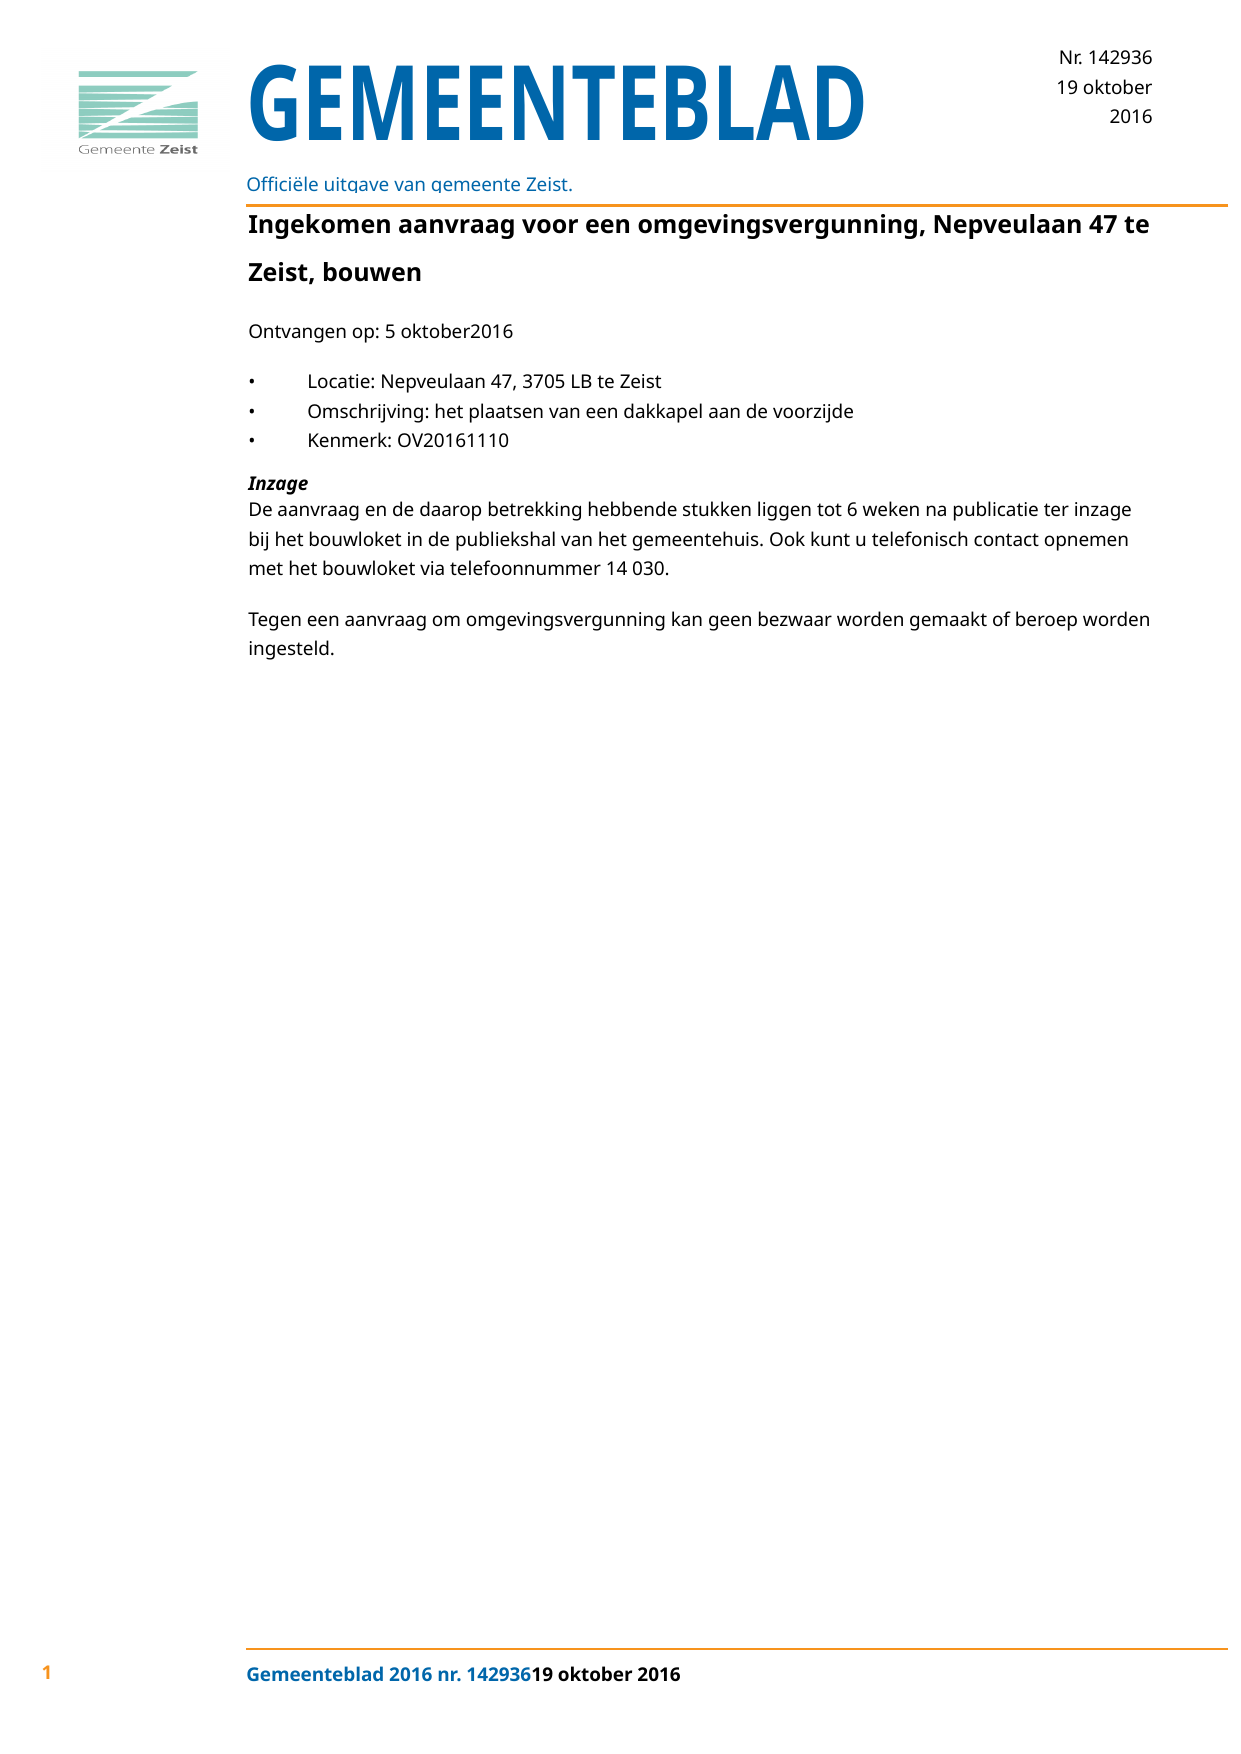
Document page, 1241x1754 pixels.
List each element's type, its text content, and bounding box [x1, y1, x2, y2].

text De aanvraag en de daarop betrekking hebbende stukken liggen tot 6 weken na publicatie ter inzage bij het bouwloket in de publiekshal van het gemeentehuis. Ook kunt u telefonisch contact opnemen met het bouwloket via telefoonnummer 14 030. [248, 496, 1152, 581]
picture [41, 47, 231, 172]
text Ingekomen aanvraag voor een omgevingsvergunning, Nepveulaan 47 te Zeist, bouwen [248, 207, 1152, 288]
list Locatie: Nepveulaan 47, 3705 LB te Zeist [248, 368, 1152, 394]
text Ontvangen op: 5 oktober2016 [248, 318, 1152, 344]
list Kenmerk: OV20161110 [248, 427, 1152, 453]
text Inzage [248, 471, 1152, 496]
text Tegen een aanvraag om omgevingsvergunning kan geen bezwaar worden gemaakt of beroep worden ingesteld. [248, 606, 1152, 661]
list Omschrijving: het plaatsen van een dakkapel aan de voorzijde [248, 398, 1152, 424]
